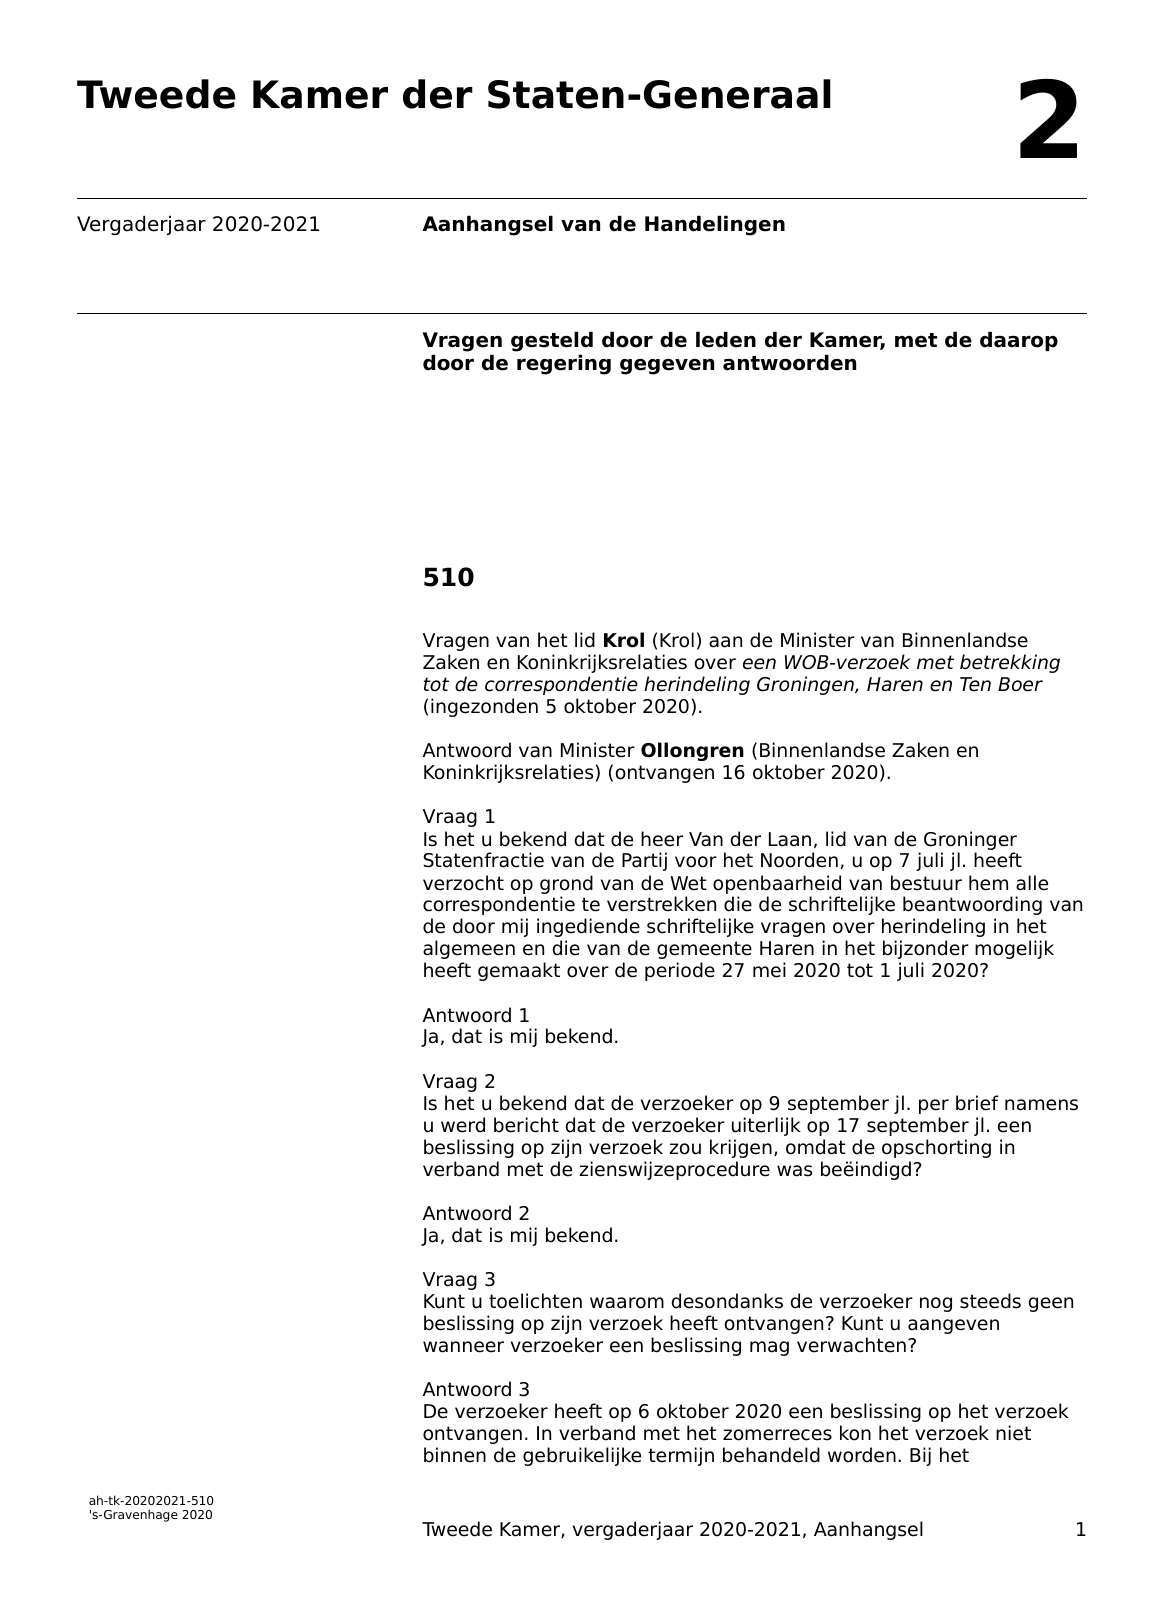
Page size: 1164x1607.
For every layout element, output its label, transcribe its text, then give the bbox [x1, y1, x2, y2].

text De verzoeker heeft op 6 oktober 2020 een beslissing op het verzoek ontvangen. In verband met het zomerreces kon het verzoek niet binnen de gebruikelijke termijn behandeld worden. Bij het [422, 1401, 1087, 1467]
table_cell Aanhangsel van de Handelingen [422, 199, 1087, 313]
text ah-tk-20202021-510 [88, 1494, 323, 1508]
text 's-Gravenhage 2020 [88, 1508, 323, 1522]
text Antwoord van Minister Ollongren (Binnenlandse Zaken en Koninkrijksrelaties) (ontvangen 16 oktober 2020). [422, 740, 1087, 784]
table_header 2 [886, 59, 1087, 198]
text Antwoord 3 [422, 1379, 1087, 1401]
text Is het u bekend dat de verzoeker op 9 september jl. per brief namens u werd bericht dat de verzoeker uiterlijk op 17 september jl. een beslissing op zijn verzoek zou krijgen, omdat de opschorting in verband met de zienswijzeprocedure was beëindigd? [422, 1093, 1087, 1181]
text Is het u bekend dat de heer Van der Laan, lid van de Groninger Statenfractie van de Partij voor het Noorden, u op 7 juli jl. heeft verzocht op grond van de Wet openbaarheid van bestuur hem alle correspondentie te verstrekken die de schriftelijke beantwoording van de door mij ingediende schriftelijke vragen over herindeling in het algemeen en die van de gemeente Haren in het bijzonder mogelijk heeft gemaakt over de periode 27 mei 2020 tot 1 juli 2020? [422, 828, 1087, 982]
text Ja, dat is mij bekend. [422, 1225, 1087, 1247]
text Antwoord 2 [422, 1203, 1087, 1225]
table_cell Vergaderjaar 2020-2021 [77, 199, 422, 313]
text Vraag 2 [422, 1071, 1087, 1093]
table_cell [77, 314, 422, 375]
text Antwoord 1 [422, 1004, 1087, 1026]
text 510 [422, 563, 1087, 592]
text Vraag 1 [422, 806, 1087, 828]
table_cell Vragen gesteld door de leden der Kamer, met de daarop door de regering gegeven antwoorden [422, 314, 1087, 375]
text Kunt u toelichten waarom desondanks de verzoeker nog steeds geen beslissing op zijn verzoek heeft ontvangen? Kunt u aangeven wanneer verzoeker een beslissing mag verwachten? [422, 1291, 1087, 1357]
text Ja, dat is mij bekend. [422, 1026, 1087, 1048]
text Vragen van het lid Krol (Krol) aan de Minister van Binnenlandse Zaken en Koninkrijksrelaties over een WOB-verzoek met betrekking tot de correspondentie herindeling Groningen, Haren en Ten Boer (ingezonden 5 oktober 2020). [422, 630, 1087, 718]
table_header Tweede Kamer der Staten-Generaal [77, 59, 886, 198]
text Vraag 3 [422, 1269, 1087, 1291]
